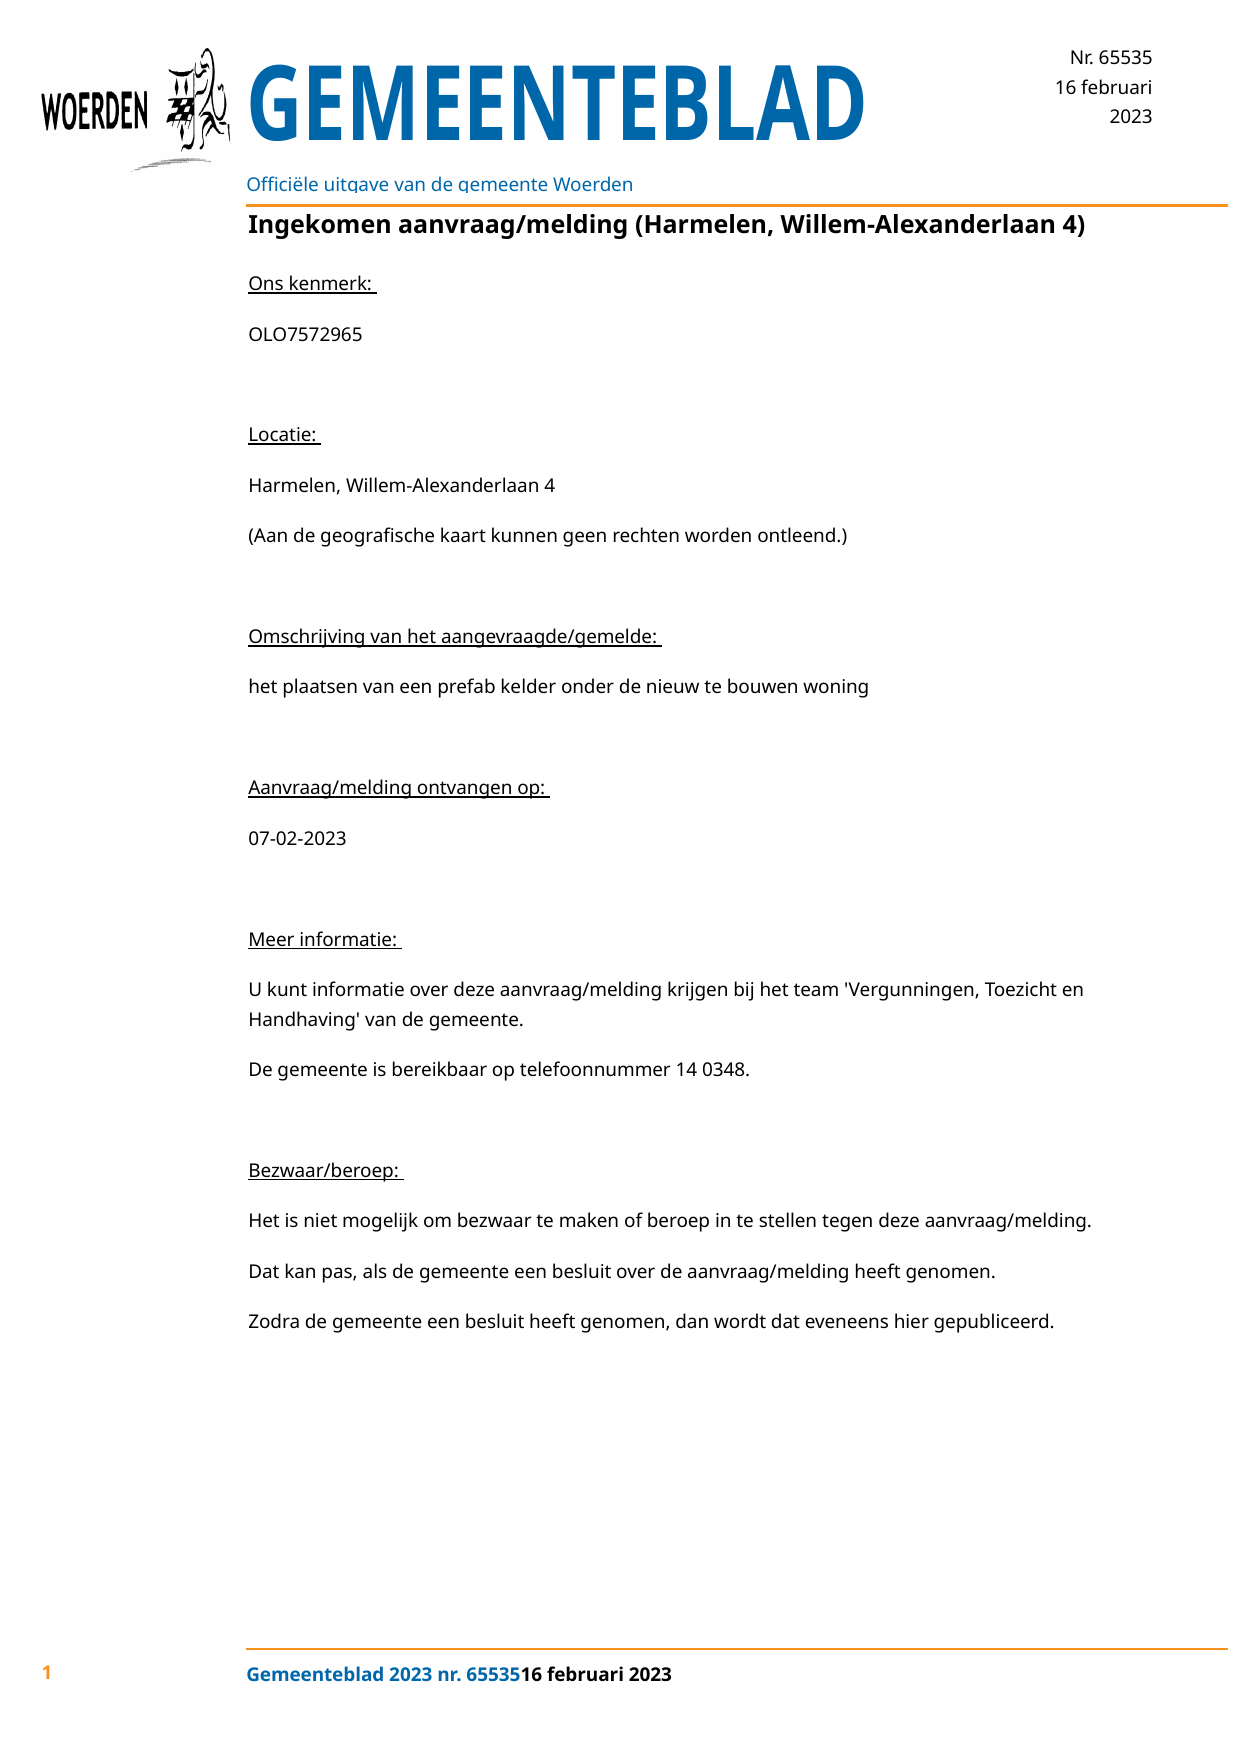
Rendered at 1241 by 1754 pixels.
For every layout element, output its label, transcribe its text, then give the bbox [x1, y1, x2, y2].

text Ons kenmerk: [248, 270, 1152, 296]
text OLO7572965 [248, 321, 1152, 346]
text Locatie: [248, 422, 1152, 447]
text Omschrijving van het aangevraagde/gemelde: [248, 623, 1152, 649]
text 07-02-2023 [248, 825, 1152, 851]
text (Aan de geografische kaart kunnen geen rechten worden ontleend.) [248, 522, 1152, 548]
text Zodra de gemeente een besluit heeft genomen, dan wordt dat eveneens hier gepubliceerd. [248, 1308, 1152, 1334]
text U kunt informatie over deze aanvraag/melding krijgen bij het team 'Vergunningen, Toezicht en Handhaving' van de gemeente. [248, 976, 1152, 1031]
text Bezwaar/beroep: [248, 1157, 1152, 1183]
text De gemeente is bereikbaar op telefoonnummer 14 0348. [248, 1056, 1152, 1082]
text Ingekomen aanvraag/melding (Harmelen, Willem-Alexanderlaan 4) [248, 207, 1152, 241]
text Dat kan pas, als de gemeente een besluit over de aanvraag/melding heeft genomen. [248, 1258, 1152, 1283]
text Meer informatie: [248, 926, 1152, 951]
text Aanvraag/melding ontvangen op: [248, 774, 1152, 800]
text Het is niet mogelijk om bezwaar te maken of beroep in te stellen tegen deze aanvraag/melding. [248, 1207, 1152, 1233]
picture [41, 47, 231, 172]
text het plaatsen van een prefab kelder onder de nieuw te bouwen woning [248, 674, 1152, 699]
text Harmelen, Willem-Alexanderlaan 4 [248, 472, 1152, 498]
